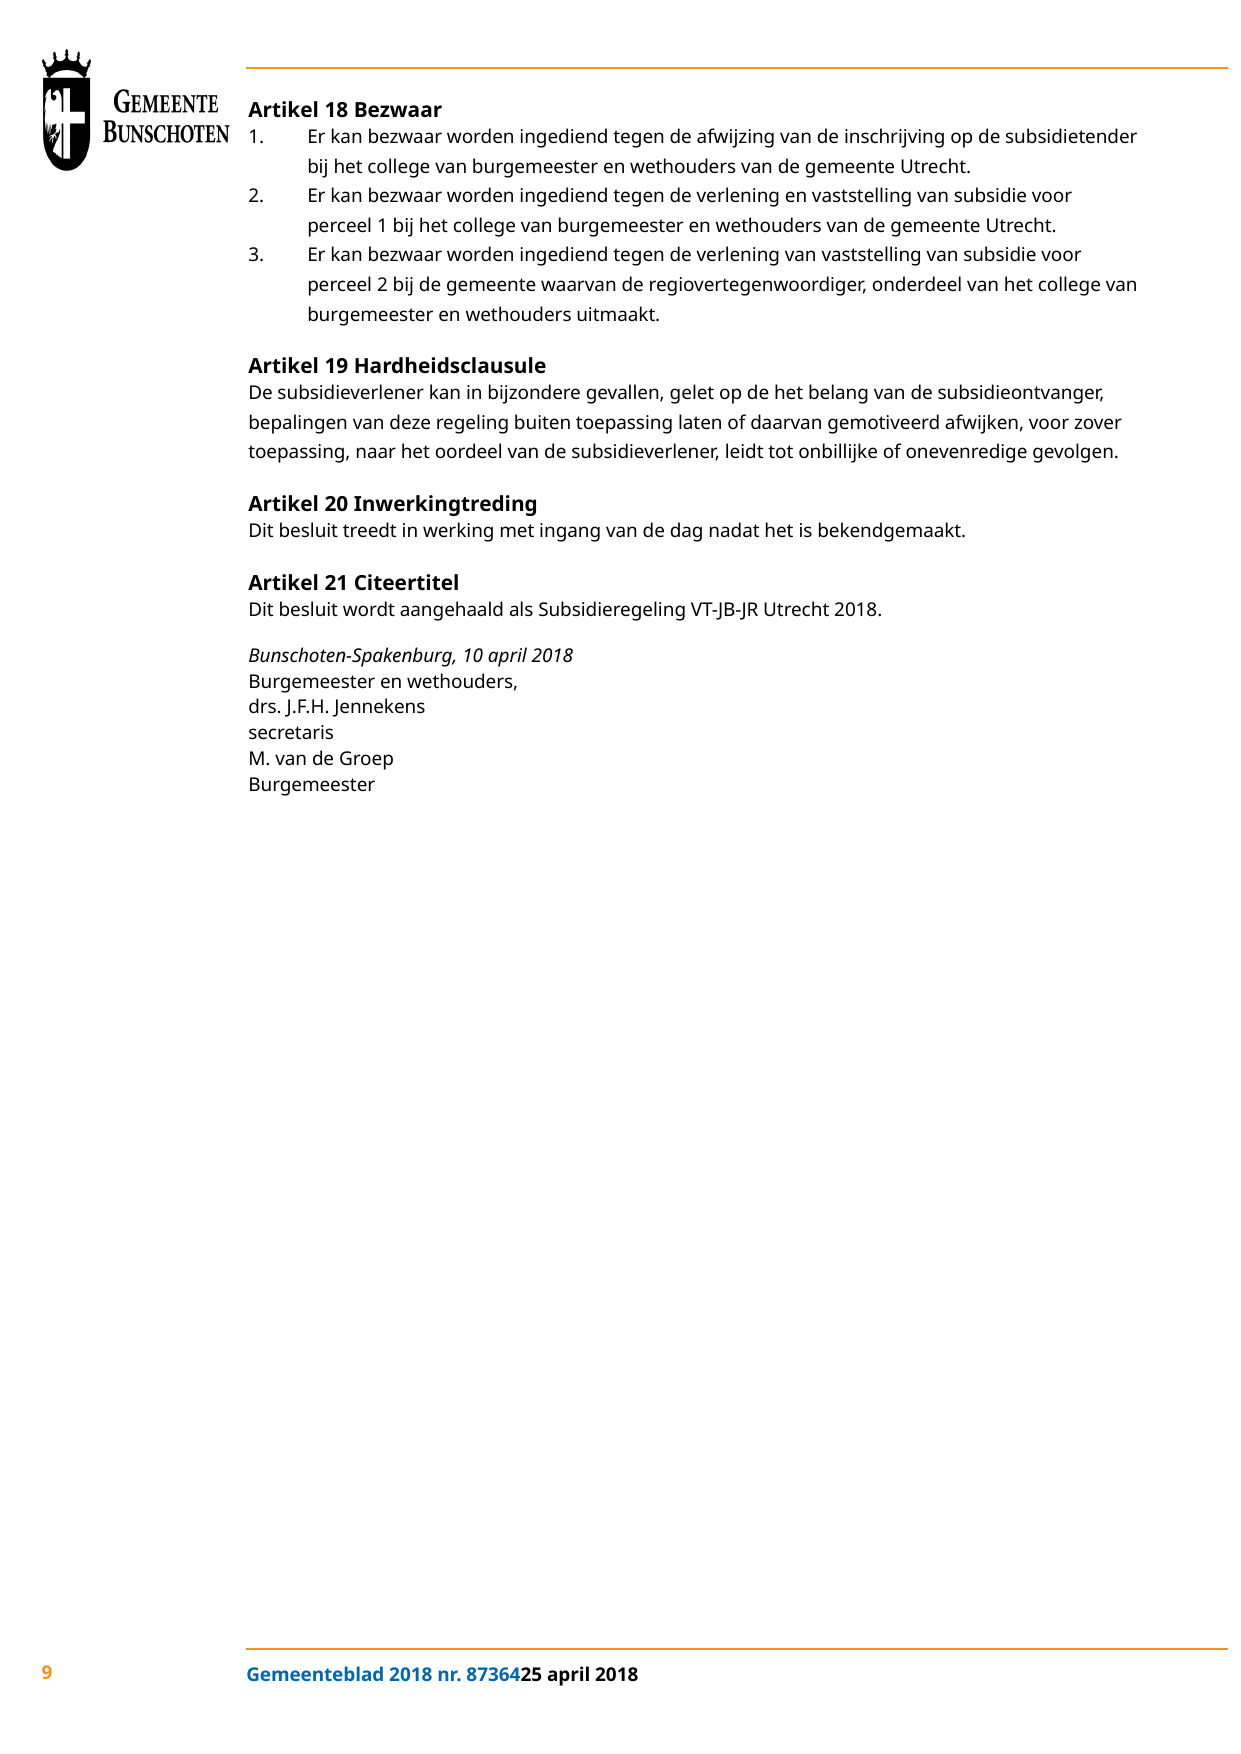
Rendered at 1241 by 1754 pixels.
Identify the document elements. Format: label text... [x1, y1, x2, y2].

text Burgemeester en wethouders, [248, 668, 1152, 693]
picture [41, 47, 231, 172]
list Er kan bezwaar worden ingediend tegen de verlening en vaststelling van subsidie voor perceel 1 bij het college van burgemeester en wethouders van de gemeente Utrecht. [248, 182, 1152, 238]
text Artikel 20 Inwerkingtreding [248, 489, 1152, 518]
text M. van de Groep [248, 745, 1152, 771]
list Er kan bezwaar worden ingediend tegen de afwijzing van de inschrijving op de subsidietender bij het college van burgemeester en wethouders van de gemeente Utrecht. [248, 123, 1152, 178]
text Dit besluit wordt aangehaald als Subsidieregeling VT-JB-JR Utrecht 2018. [248, 596, 1152, 622]
text secretaris [248, 719, 1152, 745]
text Artikel 21 Citeertitel [248, 568, 1152, 596]
text Artikel 18 Bezwaar [248, 95, 1152, 123]
text Bunschoten-Spakenburg, 10 april 2018 [248, 642, 1152, 668]
text Burgemeester [248, 771, 1152, 796]
text Artikel 19 Hardheidsclausule [248, 351, 1152, 379]
text De subsidieverlener kan in bijzondere gevallen, gelet op de het belang van de subsidieontvanger, bepalingen van deze regeling buiten toepassing laten of daarvan gemotiveerd afwijken, voor zover toepassing, naar het oordeel van de subsidieverlener, leidt tot onbillijke of onevenredige gevolgen. [248, 379, 1152, 464]
text Dit besluit treedt in werking met ingang van de dag nadat het is bekendgemaakt. [248, 518, 1152, 543]
list Er kan bezwaar worden ingediend tegen de verlening van vaststelling van subsidie voor perceel 2 bij de gemeente waarvan de regiovertegenwoordiger, onderdeel van het college van burgemeester en wethouders uitmaakt. [248, 242, 1152, 326]
text drs. J.F.H. Jennekens [248, 693, 1152, 719]
